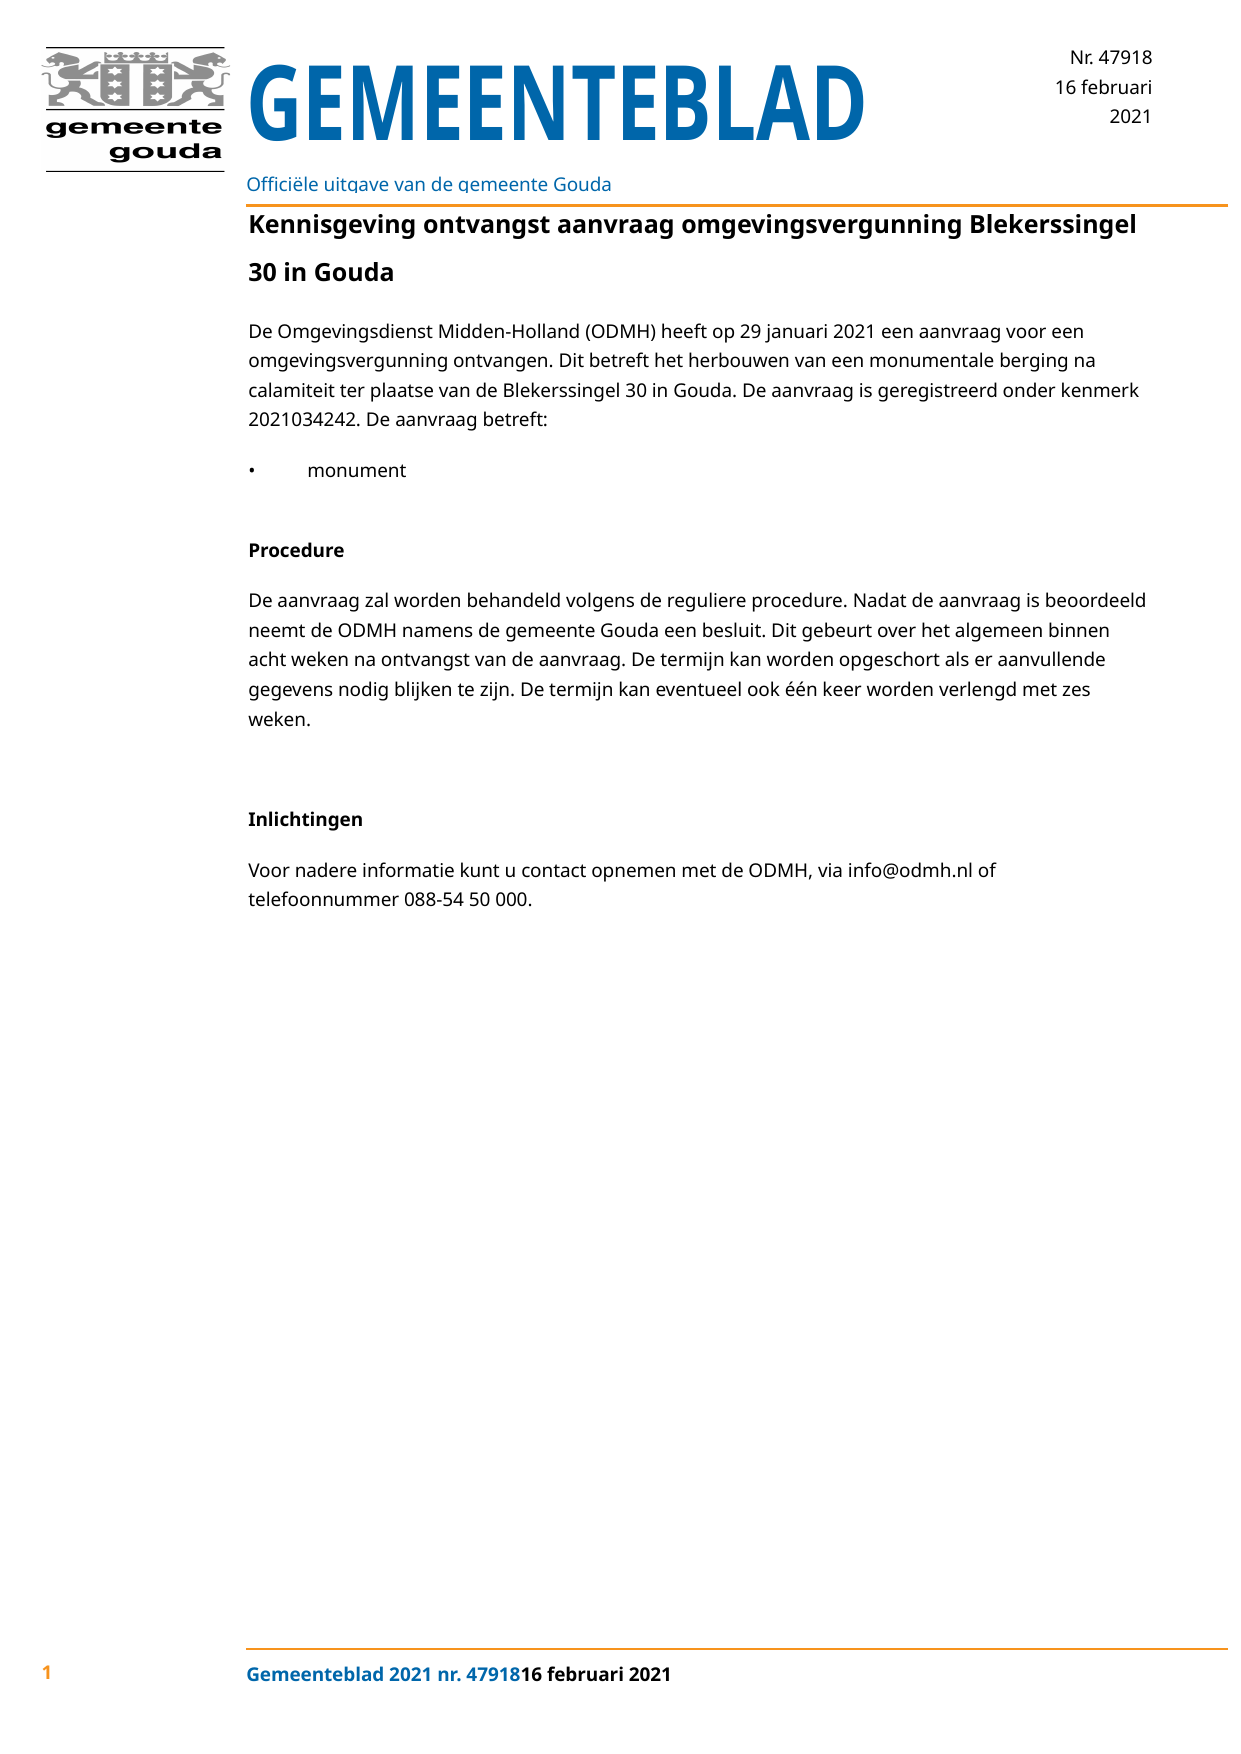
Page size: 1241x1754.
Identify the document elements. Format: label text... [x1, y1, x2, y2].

picture [41, 47, 231, 172]
text De Omgevingsdienst Midden-Holland (ODMH) heeft op 29 januari 2021 een aanvraag voor een omgevingsvergunning ontvangen. Dit betreft het herbouwen van een monumentale berging na calamiteit ter plaatse van de Blekerssingel 30 in Gouda. De aanvraag is geregistreerd onder kenmerk 2021034242. De aanvraag betreft: [248, 318, 1152, 432]
text Kennisgeving ontvangst aanvraag omgevingsvergunning Blekerssingel 30 in Gouda [248, 207, 1152, 288]
text Procedure [248, 537, 1152, 563]
text Inlichtingen [248, 807, 1152, 832]
text De aanvraag zal worden behandeld volgens de reguliere procedure. Nadat de aanvraag is beoordeeld neemt de ODMH namens de gemeente Gouda een besluit. Dit gebeurt over het algemeen binnen acht weken na ontvangst van de aanvraag. De termijn kan worden opgeschort als er aanvullende gegevens nodig blijken te zijn. De termijn kan eventueel ook één keer worden verlengd met zes weken. [248, 587, 1152, 732]
text Voor nadere informatie kunt u contact opnemen met de ODMH, via info@odmh.nl of telefoonnummer 088-54 50 000. [248, 857, 1152, 912]
list monument [248, 457, 1152, 483]
